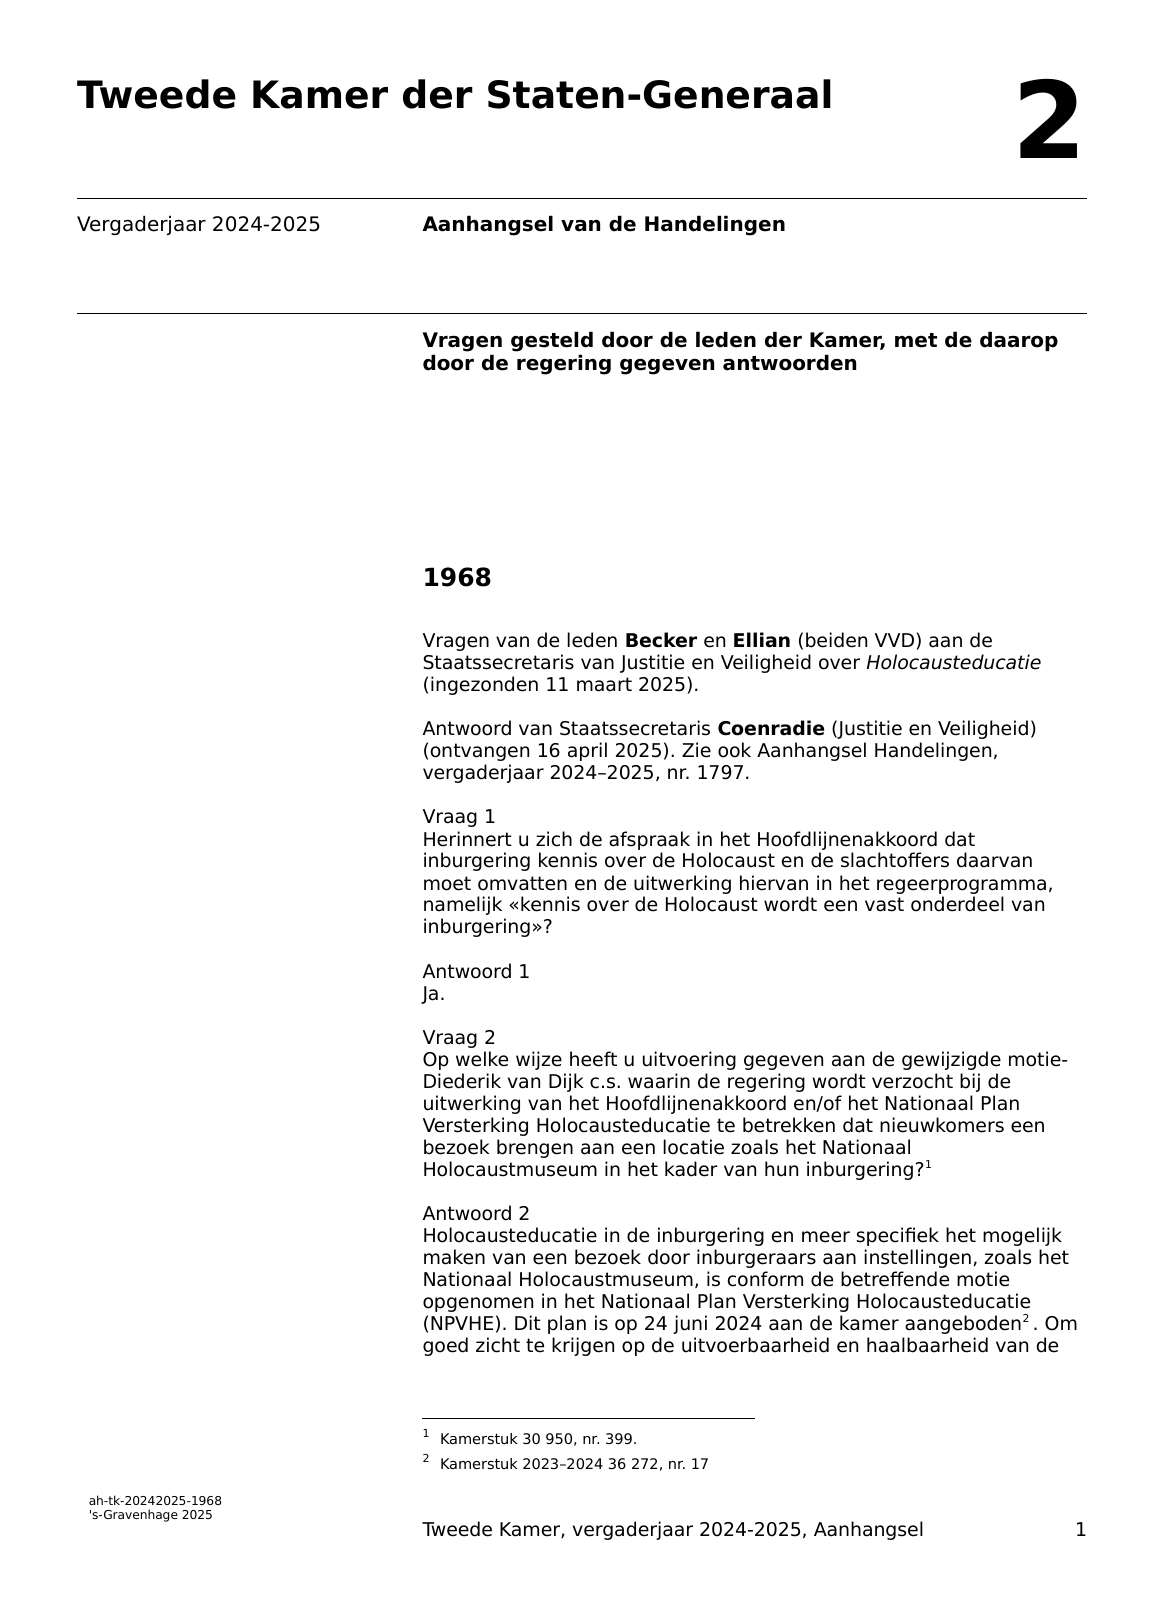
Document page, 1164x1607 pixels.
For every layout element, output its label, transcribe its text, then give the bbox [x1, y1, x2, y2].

text Ja. [422, 982, 1087, 1004]
text 1968 [422, 563, 1087, 592]
table_cell [77, 314, 422, 375]
text Holocausteducatie in de inburgering en meer specifiek het mogelijk maken van een bezoek door inburgeraars aan instellingen, zoals het Nationaal Holocaustmuseum, is conform de betreffende motie opgenomen in het Nationaal Plan Versterking Holocausteducatie (NPVHE). Dit plan is op 24 juni 2024 aan de kamer aangeboden. Om goed zicht te krijgen op de uitvoerbaarheid en haalbaarheid van de [422, 1225, 1087, 1357]
text Vraag 2 [422, 1027, 1087, 1049]
text Kamerstuk 30 950, nr. 399. [422, 1427, 1087, 1449]
text Op welke wijze heeft u uitvoering gegeven aan de gewijzigde motie-Diederik van Dijk c.s. waarin de regering wordt verzocht bij de uitwerking van het Hoofdlĳnenakkoord en/of het Nationaal Plan Versterking Holocausteducatie te betrekken dat nieuwkomers een bezoek brengen aan een locatie zoals het Nationaal Holocaustmuseum in het kader van hun inburgering? [422, 1049, 1087, 1181]
table_cell Vergaderjaar 2024-2025 [77, 199, 422, 313]
text Vragen van de leden Becker en Ellian (beiden VVD) aan de Staatssecretaris van Justitie en Veiligheid over Holocausteducatie (ingezonden 11 maart 2025). [422, 630, 1087, 696]
text ah-tk-20242025-1968 [88, 1494, 323, 1508]
text Herinnert u zich de afspraak in het Hoofdlijnenakkoord dat inburgering kennis over de Holocaust en de slachtoffers daarvan moet omvatten en de uitwerking hiervan in het regeerprogramma, namelijk «kennis over de Holocaust wordt een vast onderdeel van inburgering»? [422, 828, 1087, 938]
table_cell Aanhangsel van de Handelingen [422, 199, 1087, 313]
text Kamerstuk 2023–2024 36 272, nr. 17 [422, 1452, 1087, 1474]
text Antwoord van Staatssecretaris Coenradie (Justitie en Veiligheid) (ontvangen 16 april 2025). Zie ook Aanhangsel Handelingen, vergaderjaar 2024–2025, nr. 1797. [422, 718, 1087, 784]
text Vraag 1 [422, 806, 1087, 828]
table_header 2 [886, 59, 1087, 198]
text Antwoord 2 [422, 1203, 1087, 1225]
table_cell Vragen gesteld door de leden der Kamer, met de daarop door de regering gegeven antwoorden [422, 314, 1087, 375]
table_header Tweede Kamer der Staten-Generaal [77, 59, 886, 198]
text Antwoord 1 [422, 961, 1087, 982]
text 's-Gravenhage 2025 [88, 1508, 323, 1522]
